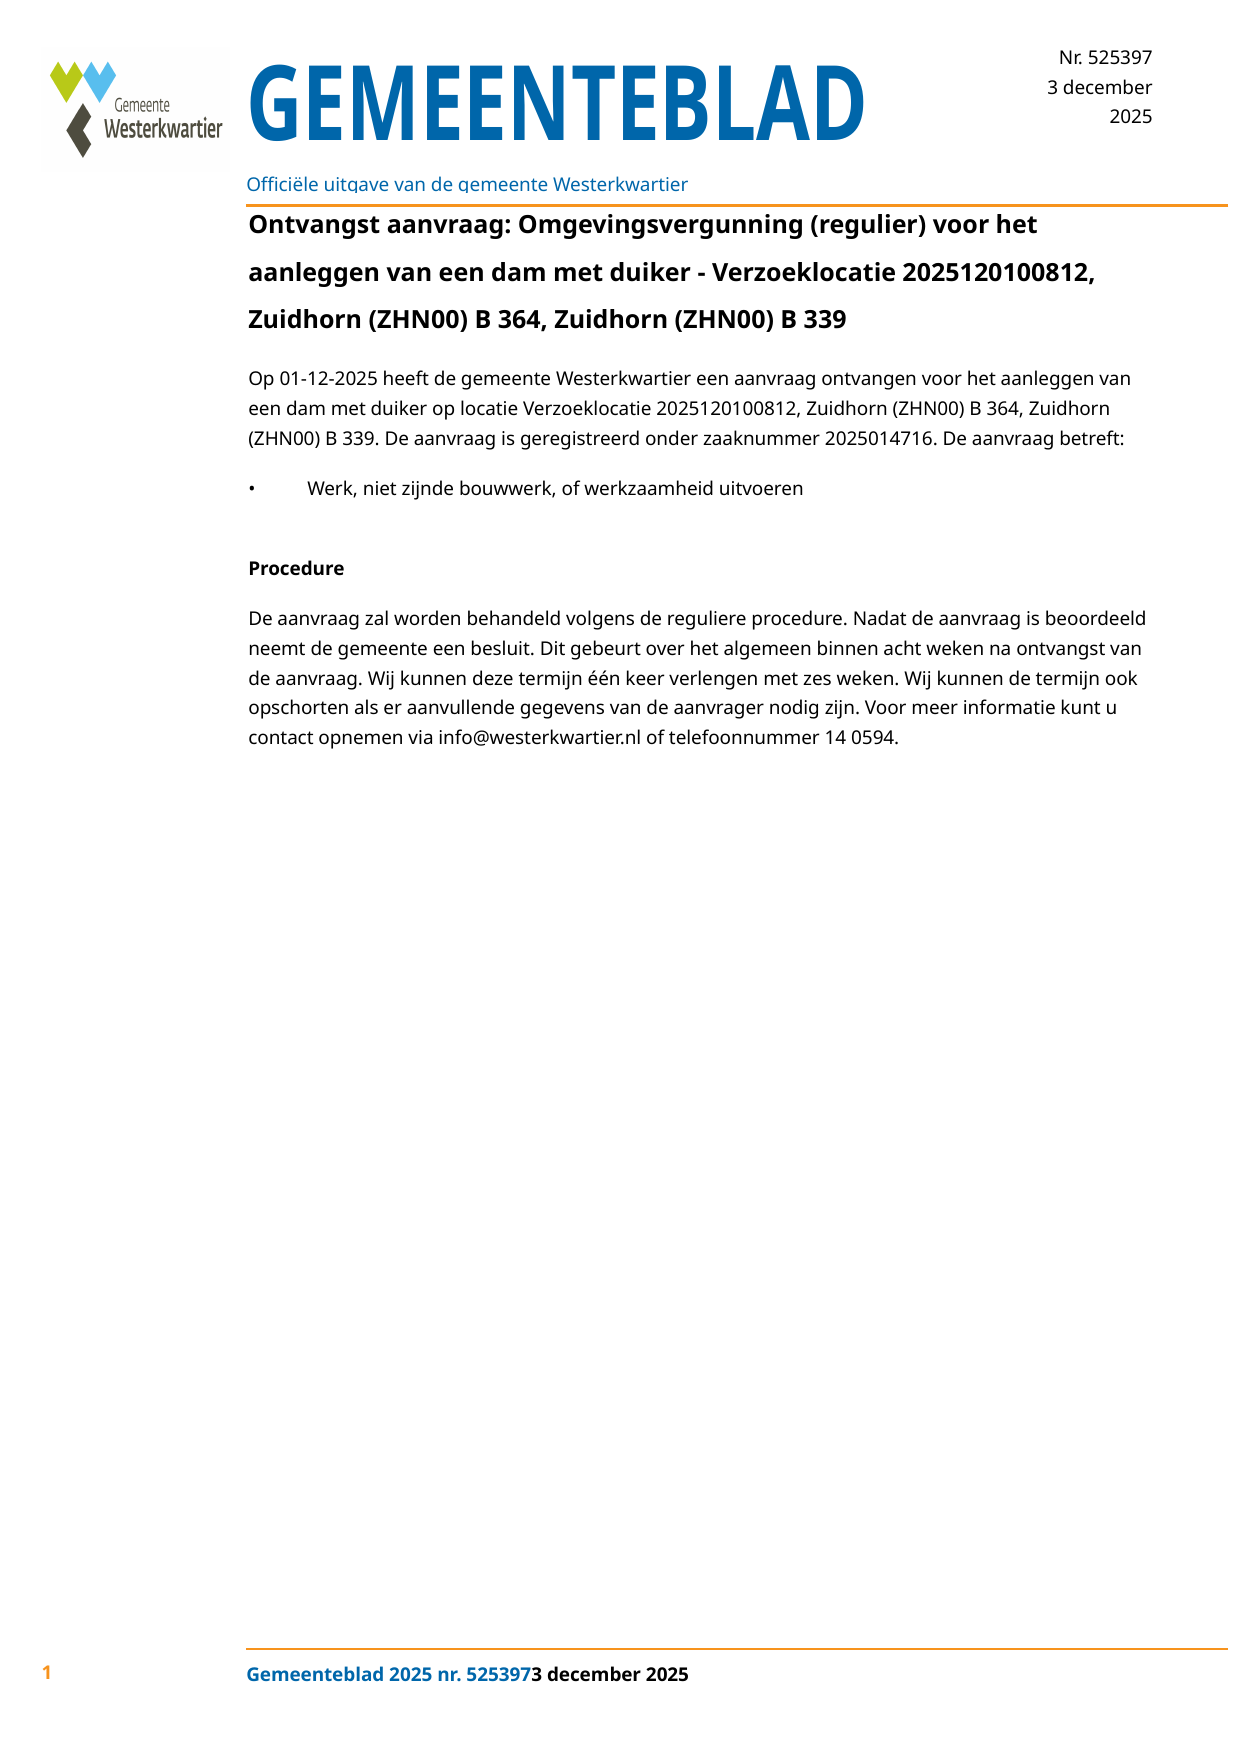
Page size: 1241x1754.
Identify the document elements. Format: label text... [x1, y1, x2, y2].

text Procedure [248, 555, 1152, 581]
text De aanvraag zal worden behandeld volgens de reguliere procedure. Nadat de aanvraag is beoordeeld neemt de gemeente een besluit. Dit gebeurt over het algemeen binnen acht weken na ontvangst van de aanvraag. Wij kunnen deze termijn één keer verlengen met zes weken. Wij kunnen de termijn ook opschorten als er aanvullende gegevens van de aanvrager nodig zijn. Voor meer informatie kunt u contact opnemen via info@westerkwartier.nl of telefoonnummer 14 0594. [248, 606, 1152, 749]
list Werk, niet zijnde bouwwerk, of werkzaamheid uitvoeren [248, 475, 1152, 501]
text Op 01-12-2025 heeft de gemeente Westerkwartier een aanvraag ontvangen voor het aanleggen van een dam met duiker op locatie Verzoeklocatie 2025120100812, Zuidhorn (ZHN00) B 364, Zuidhorn (ZHN00) B 339. De aanvraag is geregistreerd onder zaaknummer 2025014716. De aanvraag betreft: [248, 366, 1152, 450]
picture [41, 47, 231, 172]
text Ontvangst aanvraag: Omgevingsvergunning (regulier) voor het aanleggen van een dam met duiker - Verzoeklocatie 2025120100812, Zuidhorn (ZHN00) B 364, Zuidhorn (ZHN00) B 339 [248, 207, 1152, 336]
